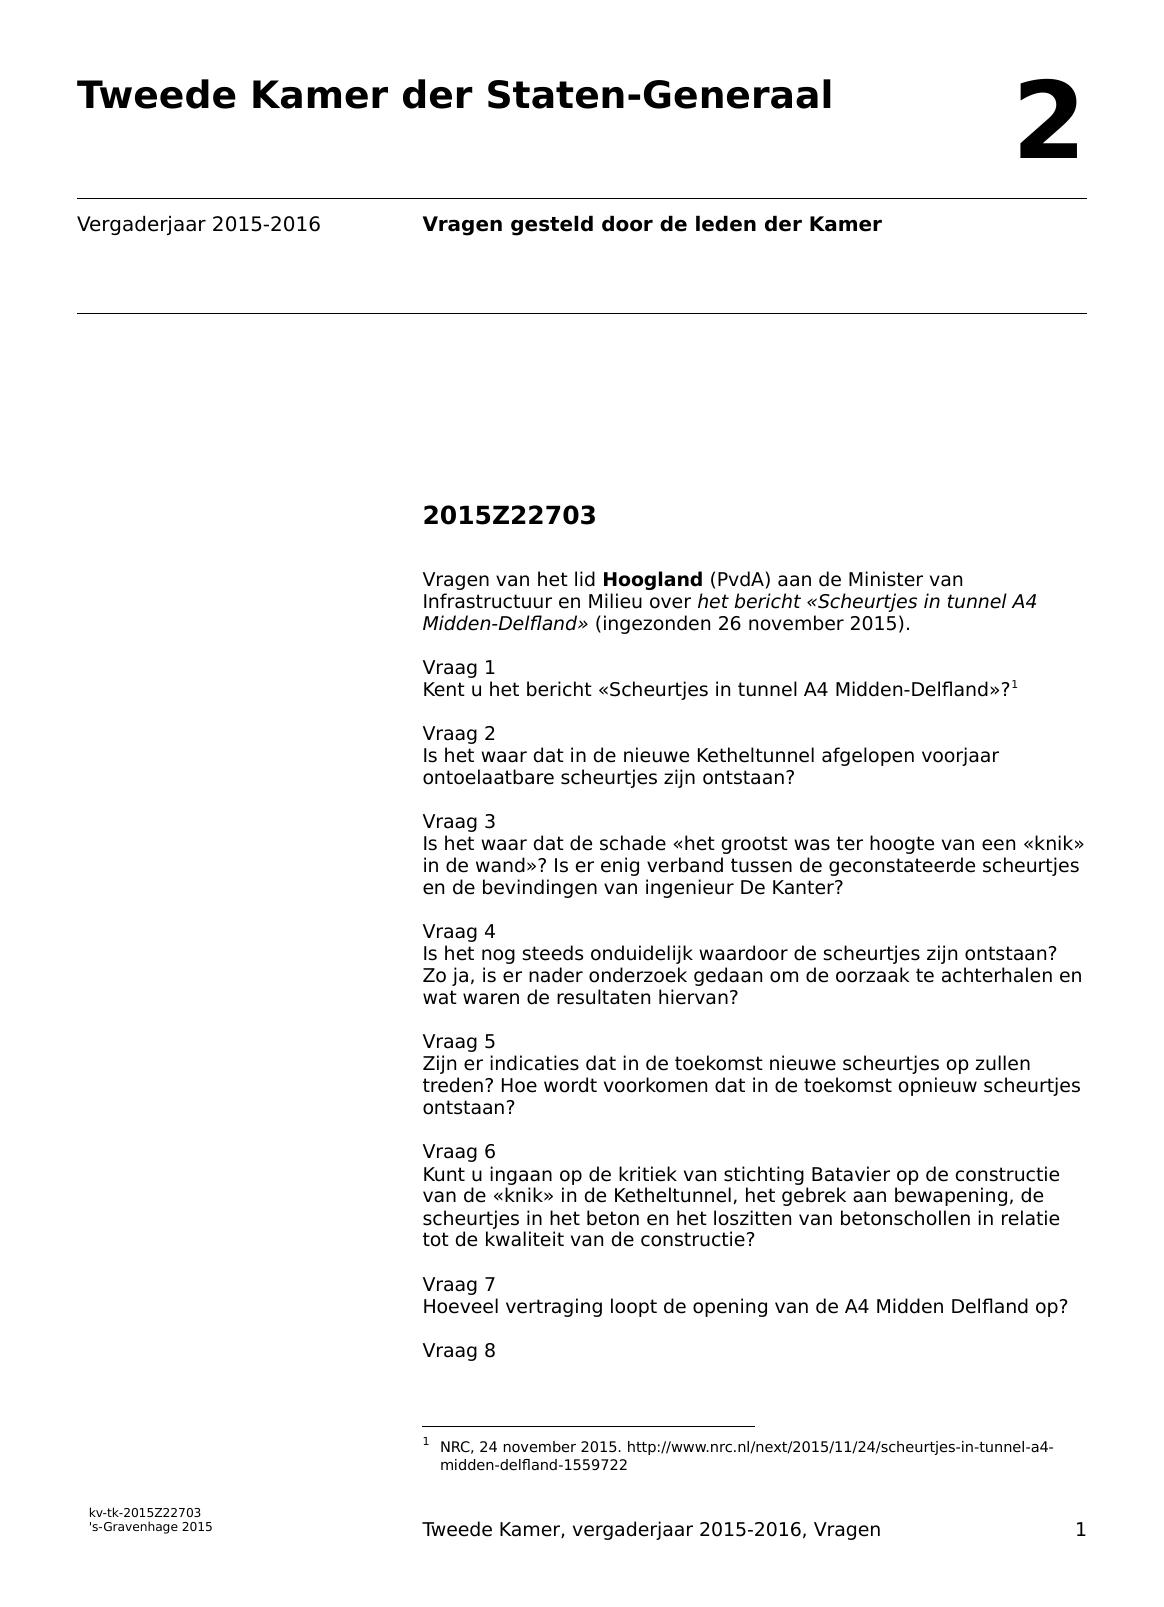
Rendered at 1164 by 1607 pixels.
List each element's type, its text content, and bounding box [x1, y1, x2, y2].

text Is het nog steeds onduidelijk waardoor de scheurtjes zijn ontstaan? Zo ja, is er nader onderzoek gedaan om de oorzaak te achterhalen en wat waren de resultaten hiervan? [422, 943, 1087, 1009]
table_header 2 [886, 59, 1087, 198]
text Vraag 1 [422, 657, 1087, 679]
text 's-Gravenhage 2015 [88, 1520, 323, 1534]
table_header Tweede Kamer der Staten-Generaal [77, 59, 886, 198]
text Vraag 2 [422, 723, 1087, 745]
text Vragen van het lid Hoogland (PvdA) aan de Minister van Infrastructuur en Milieu over het bericht «Scheurtjes in tunnel A4 Midden-Delfland» (ingezonden 26 november 2015). [422, 569, 1087, 635]
text NRC, 24 november 2015. http://www.nrc.nl/next/2015/11/24/scheurtjes-in-tunnel-a4-midden-delfland-1559722 [422, 1435, 1087, 1474]
text Hoeveel vertraging loopt de opening van de A4 Midden Delfland op? [422, 1296, 1087, 1317]
text Vraag 8 [422, 1340, 1087, 1362]
table_cell Vergaderjaar 2015-2016 [77, 199, 422, 313]
table_cell Vragen gesteld door de leden der Kamer [422, 199, 1087, 313]
text Vraag 3 [422, 811, 1087, 833]
text Vraag 5 [422, 1031, 1087, 1053]
text Is het waar dat de schade «het grootst was ter hoogte van een «knik» in de wand»? Is er enig verband tussen de geconstateerde scheurtjes en de bevindingen van ingenieur De Kanter? [422, 833, 1087, 899]
text Kunt u ingaan op de kritiek van stichting Batavier op de constructie van de «knik» in de Ketheltunnel, het gebrek aan bewapening, de scheurtjes in het beton en het loszitten van betonschollen in relatie tot de kwaliteit van de constructie? [422, 1163, 1087, 1251]
text Vraag 7 [422, 1273, 1087, 1296]
text Is het waar dat in de nieuwe Ketheltunnel afgelopen voorjaar ontoelaatbare scheurtjes zijn ontstaan? [422, 745, 1087, 789]
text 2015Z22703 [422, 501, 1087, 531]
text Kent u het bericht «Scheurtjes in tunnel A4 Midden-Delfland»? [422, 679, 1087, 701]
text Vraag 4 [422, 921, 1087, 943]
text kv-tk-2015Z22703 [88, 1506, 323, 1520]
text Zijn er indicaties dat in de toekomst nieuwe scheurtjes op zullen treden? Hoe wordt voorkomen dat in de toekomst opnieuw scheurtjes ontstaan? [422, 1053, 1087, 1119]
text Vraag 6 [422, 1141, 1087, 1163]
